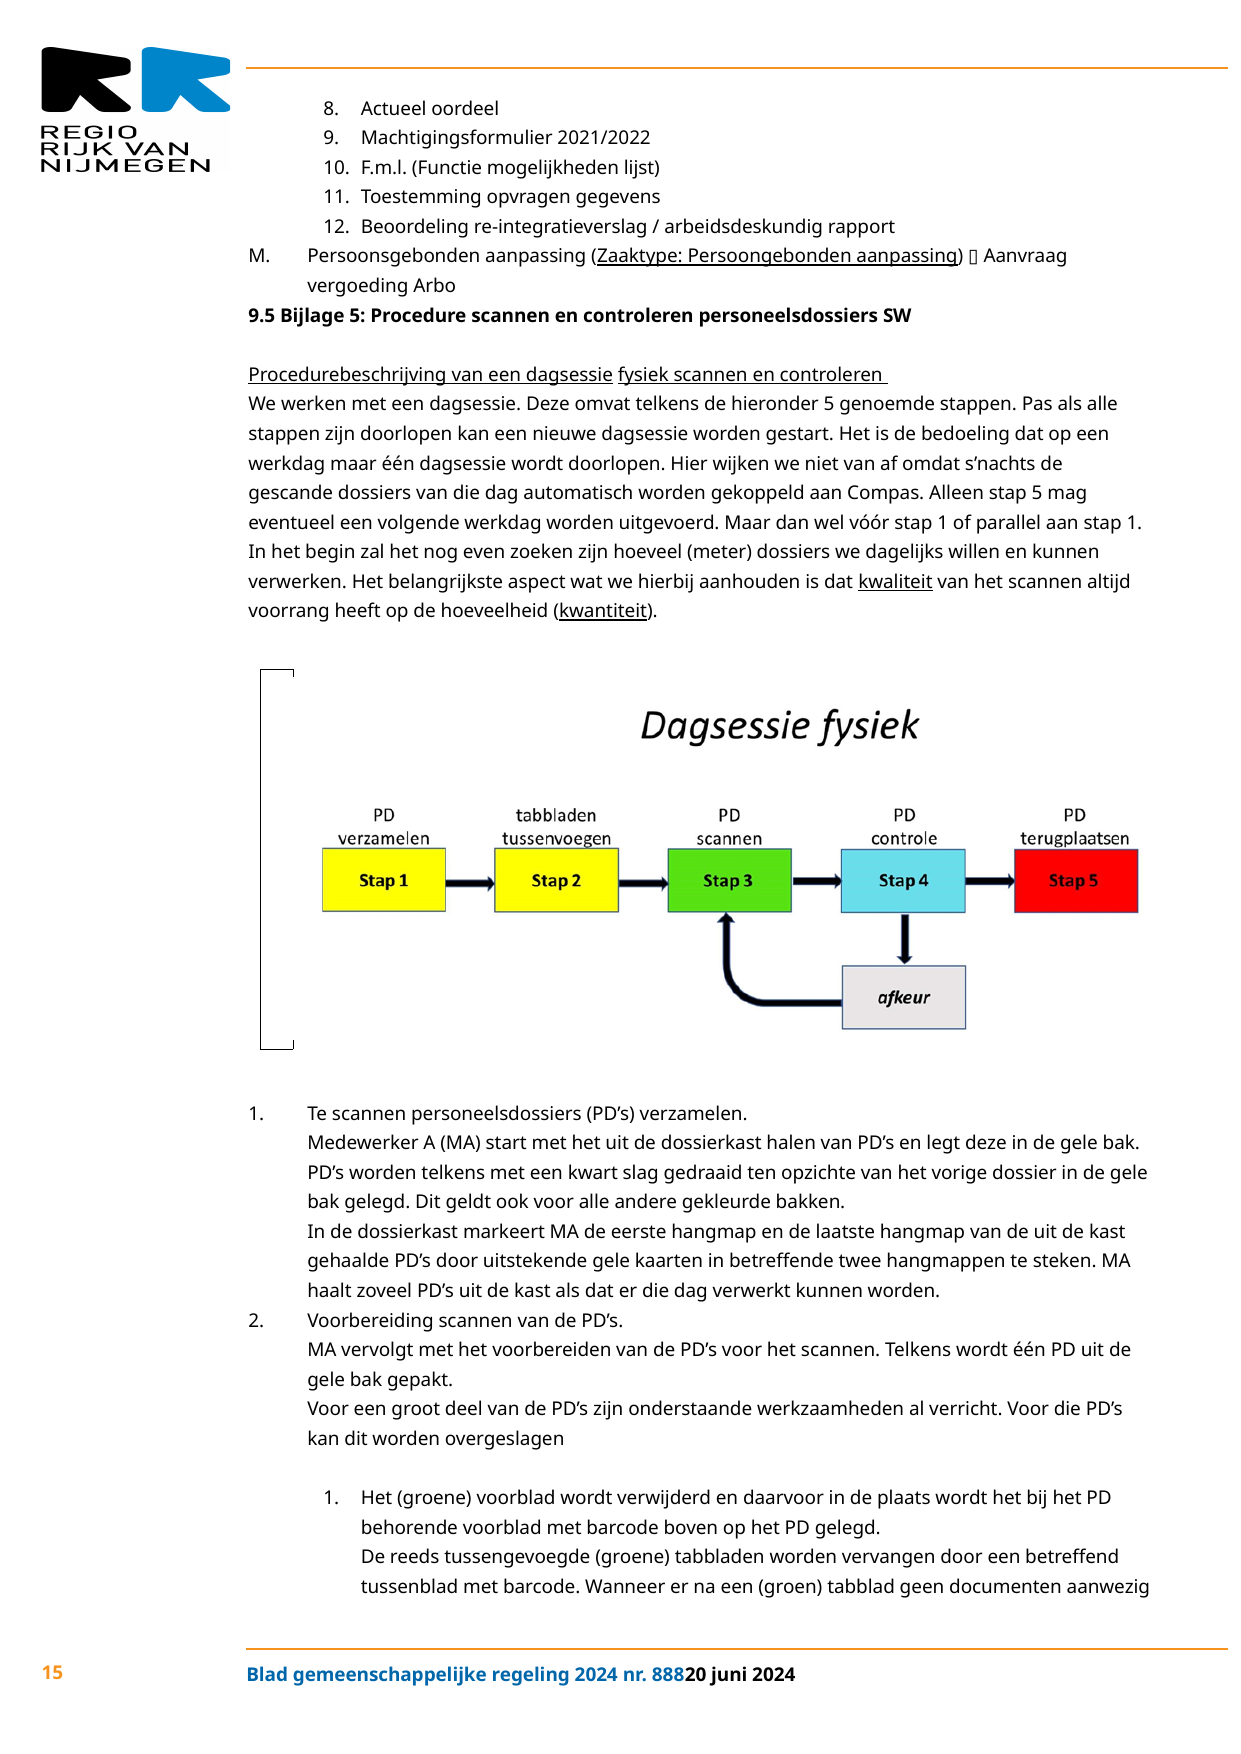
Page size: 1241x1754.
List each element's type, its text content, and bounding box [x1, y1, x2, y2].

text We werken met een dagsessie. Deze omvat telkens de hieronder 5 genoemde stappen. Pas als alle stappen zijn doorlopen kan een nieuwe dagsessie worden gestart. Het is de bedoeling dat op een werkdag maar één dagsessie wordt doorlopen. Hier wijken we niet van af omdat s’nachts de gescande dossiers van die dag automatisch worden gekoppeld aan Compas. Alleen stap 5 mag eventueel een volgende werkdag worden uitgevoerd. Maar dan wel vóór stap 1 of parallel aan stap 1. [248, 391, 1152, 535]
picture [41, 47, 231, 172]
list Toestemming opvragen gegevens [323, 183, 1152, 209]
list Te scannen personeelsdossiers (PD’s) verzamelen. [248, 1100, 1152, 1126]
list Voorbereiding scannen van de PD’s. [248, 1307, 1152, 1333]
list De reeds tussengevoegde (groene) tabbladen worden vervangen door een betreffend tussenblad met barcode. Wanneer er na een (groen) tabblad geen documenten aanwezig [323, 1543, 1152, 1599]
picture [200, 73, 231, 105]
list Het (groene) voorblad wordt verwijderd en daarvoor in de plaats wordt het bij het PD behorende voorblad met barcode boven op het PD gelegd. [323, 1484, 1152, 1540]
list Actueel oordeel [323, 95, 1152, 121]
picture [161, 47, 231, 59]
list Machtigingsformulier 2021/2022 [323, 124, 1152, 150]
list MA vervolgt met het voorbereiden van de PD’s voor het scannen. Telkens wordt één PD uit de gele bak gepakt. [248, 1336, 1152, 1392]
text 9.5 Bijlage 5: Procedure scannen en controleren personeelsdossiers SW [248, 302, 1152, 328]
list Beoordeling re-integratieverslag / arbeidsdeskundig rapport [323, 213, 1152, 239]
list Medewerker A (MA) start met het uit de dossierkast halen van PD’s en legt deze in de gele bak. PD’s worden telkens met een kwart slag gedraaid ten opzichte van het vorige dossier in de gele bak gelegd. Dit geldt ook voor alle andere gekleurde bakken. [248, 1129, 1152, 1214]
list F.m.l. (Functie mogelijkheden lijst) [323, 154, 1152, 180]
picture [268, 677, 1173, 1040]
list Persoonsgebonden aanpassing (Zaaktype: Persoongebonden aanpassing) ▯ Aanvraag vergoeding Arbo [248, 243, 1152, 298]
text Procedurebeschrijving van een dagsessie fysiek scannen en controleren [248, 361, 1152, 387]
list In de dossierkast markeert MA de eerste hangmap en de laatste hangmap van de uit de kast gehaalde PD’s door uitstekende gele kaarten in betreffende twee hangmappen te steken. MA haalt zoveel PD’s uit de kast als dat er die dag verwerkt kunnen worden. [248, 1218, 1152, 1303]
list Voor een groot deel van de PD’s zijn onderstaande werkzaamheden al verricht. Voor die PD’s kan dit worden overgeslagen [248, 1396, 1152, 1451]
text In het begin zal het nog even zoeken zijn hoeveel (meter) dossiers we dagelijks willen en kunnen verwerken. Het belangrijkste aspect wat we hierbij aanhouden is dat kwaliteit van het scannen altijd voorrang heeft op de hoeveelheid (kwantiteit). [248, 538, 1152, 623]
